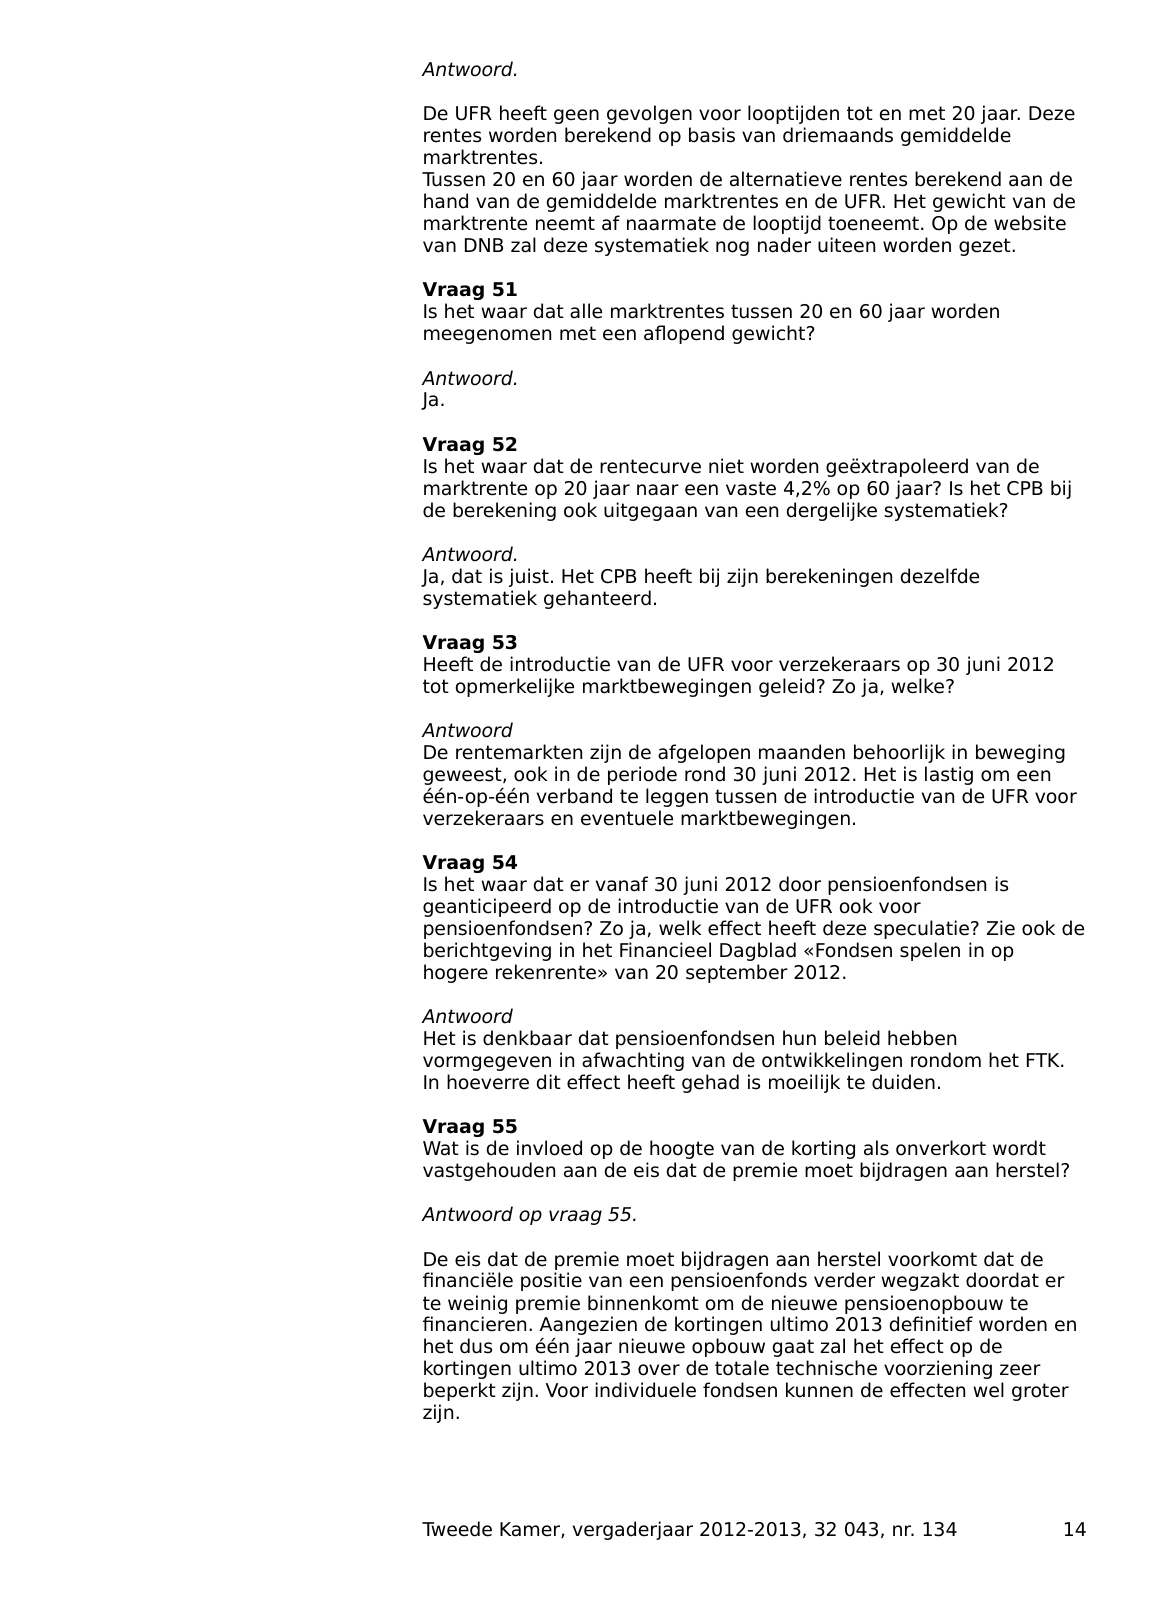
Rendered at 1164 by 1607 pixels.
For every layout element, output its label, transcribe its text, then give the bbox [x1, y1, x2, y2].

text Ja. [422, 389, 1087, 411]
subtitle Antwoord. [422, 544, 1087, 566]
text Het is denkbaar dat pensioenfondsen hun beleid hebben vormgegeven in afwachting van de ontwikkelingen rondom het FTK. In hoeverre dit effect heeft gehad is moeilijk te duiden. [422, 1028, 1087, 1094]
subtitle Antwoord [422, 720, 1087, 742]
text De rentemarkten zijn de afgelopen maanden behoorlijk in beweging geweest, ook in de periode rond 30 juni 2012. Het is lastig om een één-op-één verband te leggen tussen de introductie van de UFR voor verzekeraars en eventuele marktbewegingen. [422, 742, 1087, 830]
subtitle Vraag 51 [422, 279, 1087, 301]
text Is het waar dat de rentecurve niet worden geëxtrapoleerd van de marktrente op 20 jaar naar een vaste 4,2% op 60 jaar? Is het CPB bij de berekening ook uitgegaan van een dergelijke systematiek? [422, 456, 1087, 521]
text Ja, dat is juist. Het CPB heeft bij zijn berekeningen dezelfde systematiek gehanteerd. [422, 566, 1087, 609]
text Is het waar dat alle marktrentes tussen 20 en 60 jaar worden meegenomen met een aflopend gewicht? [422, 301, 1087, 345]
text Heeft de introductie van de UFR voor verzekeraars op 30 juni 2012 tot opmerkelijke marktbewegingen geleid? Zo ja, welke? [422, 654, 1087, 698]
subtitle Vraag 55 [422, 1116, 1087, 1138]
subtitle Vraag 54 [422, 852, 1087, 874]
subtitle Antwoord op vraag 55. [422, 1204, 1087, 1226]
subtitle Antwoord [422, 1006, 1087, 1028]
text De eis dat de premie moet bijdragen aan herstel voorkomt dat de financiële positie van een pensioenfonds verder wegzakt doordat er te weinig premie binnenkomt om de nieuwe pensioenopbouw te financieren. Aangezien de kortingen ultimo 2013 definitief worden en het dus om één jaar nieuwe opbouw gaat zal het effect op de kortingen ultimo 2013 over de totale technische voorziening zeer beperkt zijn. Voor individuele fondsen kunnen de effecten wel groter zijn. [422, 1248, 1087, 1424]
text De UFR heeft geen gevolgen voor looptijden tot en met 20 jaar. Deze rentes worden berekend op basis van driemaands gemiddelde marktrentes. [422, 103, 1087, 169]
subtitle Vraag 52 [422, 433, 1087, 456]
text Wat is de invloed op de hoogte van de korting als onverkort wordt vastgehouden aan de eis dat de premie moet bijdragen aan herstel? [422, 1138, 1087, 1182]
text Tussen 20 en 60 jaar worden de alternatieve rentes berekend aan de hand van de gemiddelde marktrentes en de UFR. Het gewicht van de marktrente neemt af naarmate de looptijd toeneemt. Op de website van DNB zal deze systematiek nog nader uiteen worden gezet. [422, 169, 1087, 257]
subtitle Vraag 53 [422, 632, 1087, 654]
subtitle Antwoord. [422, 59, 1087, 81]
subtitle Antwoord. [422, 367, 1087, 389]
text Is het waar dat er vanaf 30 juni 2012 door pensioenfondsen is geanticipeerd op de introductie van de UFR ook voor pensioenfondsen? Zo ja, welk effect heeft deze speculatie? Zie ook de berichtgeving in het Financieel Dagblad «Fondsen spelen in op hogere rekenrente» van 20 september 2012. [422, 874, 1087, 984]
